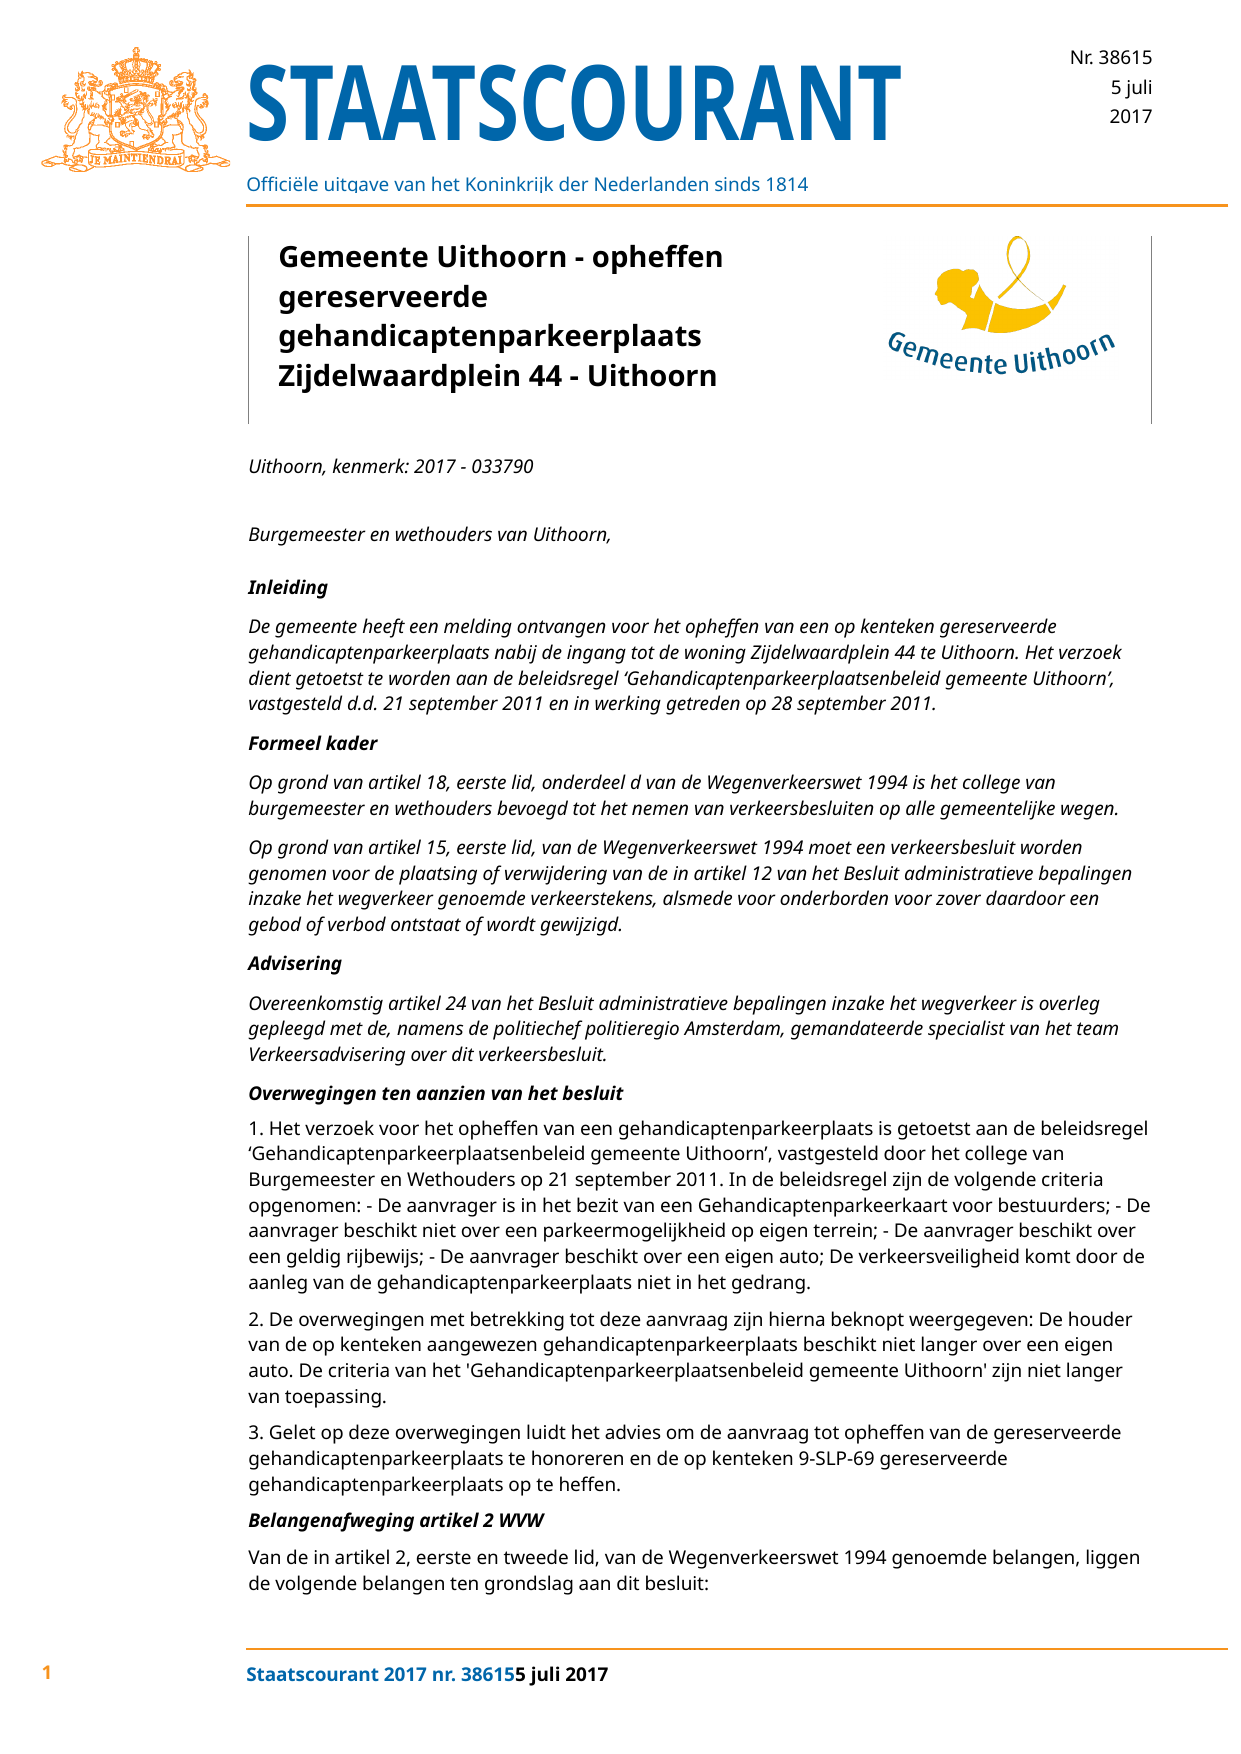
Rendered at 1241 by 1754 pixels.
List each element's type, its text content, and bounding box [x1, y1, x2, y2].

text Op grond van artikel 18, eerste lid, onderdeel d van de Wegenverkeerswet 1994 is het college van burgemeester en wethouders bevoegd tot het nemen van verkeersbesluiten op alle gemeentelijke wegen. [248, 769, 1152, 821]
picture [882, 236, 1119, 380]
text Inleiding [248, 574, 1152, 600]
text Formeel kader [248, 730, 1152, 756]
text 1. Het verzoek voor het opheffen van een gehandicaptenparkeerplaats is getoetst aan de beleidsregel ‘Gehandicaptenparkeerplaatsenbeleid gemeente Uithoorn’, vastgesteld door het college van Burgemeester en Wethouders op 21 september 2011. In de beleidsregel zijn de volgende criteria opgenomen: - De aanvrager is in het bezit van een Gehandicaptenparkeerkaart voor bestuurders; - De aanvrager beschikt niet over een parkeermogelijkheid op eigen terrein; - De aanvrager beschikt over een geldig rijbewijs; - De aanvrager beschikt over een eigen auto; De verkeersveiligheid komt door de aanleg van de gehandicaptenparkeerplaats niet in het gedrang. [248, 1115, 1152, 1295]
text Van de in artikel 2, eerste en tweede lid, van de Wegenverkeerswet 1994 genoemde belangen, liggen de volgende belangen ten grondslag aan dit besluit: [248, 1544, 1152, 1596]
text 2. De overwegingen met betrekking tot deze aanvraag zijn hierna beknopt weergegeven: De houder van de op kenteken aangewezen gehandicaptenparkeerplaats beschikt niet langer over een eigen auto. De criteria van het 'Gehandicaptenparkeerplaatsenbeleid gemeente Uithoorn' zijn niet langer van toepassing. [248, 1306, 1152, 1409]
text De gemeente heeft een melding ontvangen voor het opheffen van een op kenteken gereserveerde gehandicaptenparkeerplaats nabij de ingang tot de woning Zijdelwaardplein 44 te Uithoorn. Het verzoek dient getoetst te worden aan de beleidsregel ‘Gehandicaptenparkeerplaatsenbeleid gemeente Uithoorn’, vastgesteld d.d. 21 september 2011 en in werking getreden op 28 september 2011. [248, 613, 1152, 716]
text Uithoorn, kenmerk: 2017 - 033790 [248, 454, 1152, 479]
table_header [850, 236, 1151, 424]
text Overwegingen ten aanzien van het besluit [248, 1081, 1152, 1106]
text Overeenkomstig artikel 24 van het Besluit administratieve bepalingen inzake het wegverkeer is overleg gepleegd met de, namens de politiechef politieregio Amsterdam, gemandateerde specialist van het team Verkeersadvisering over dit verkeersbesluit. [248, 990, 1152, 1067]
text 3. Gelet op deze overwegingen luidt het advies om de aanvraag tot opheffen van de gereserveerde gehandicaptenparkeerplaats te honoreren en de op kenteken 9-SLP-69 gereserveerde gehandicaptenparkeerplaats op te heffen. [248, 1419, 1152, 1497]
text Advisering [248, 951, 1152, 976]
text Burgemeester en wethouders van Uithoorn, [248, 521, 1152, 547]
picture [41, 47, 231, 172]
text Belangenafweging artikel 2 WVW [248, 1508, 1152, 1533]
text Op grond van artikel 15, eerste lid, van de Wegenverkeerswet 1994 moet een verkeersbesluit worden genomen voor de plaatsing of verwijdering van de in artikel 12 van het Besluit administratieve bepalingen inzake het wegverkeer genoemde verkeerstekens, alsmede voor onderborden voor zover daardoor een gebod of verbod ontstaat of wordt gewijzigd. [248, 834, 1152, 937]
table_header Gemeente Uithoorn - opheffen gereserveerde gehandicaptenparkeerplaats Zijdelwaardplein 44 - Uithoorn [249, 236, 850, 424]
